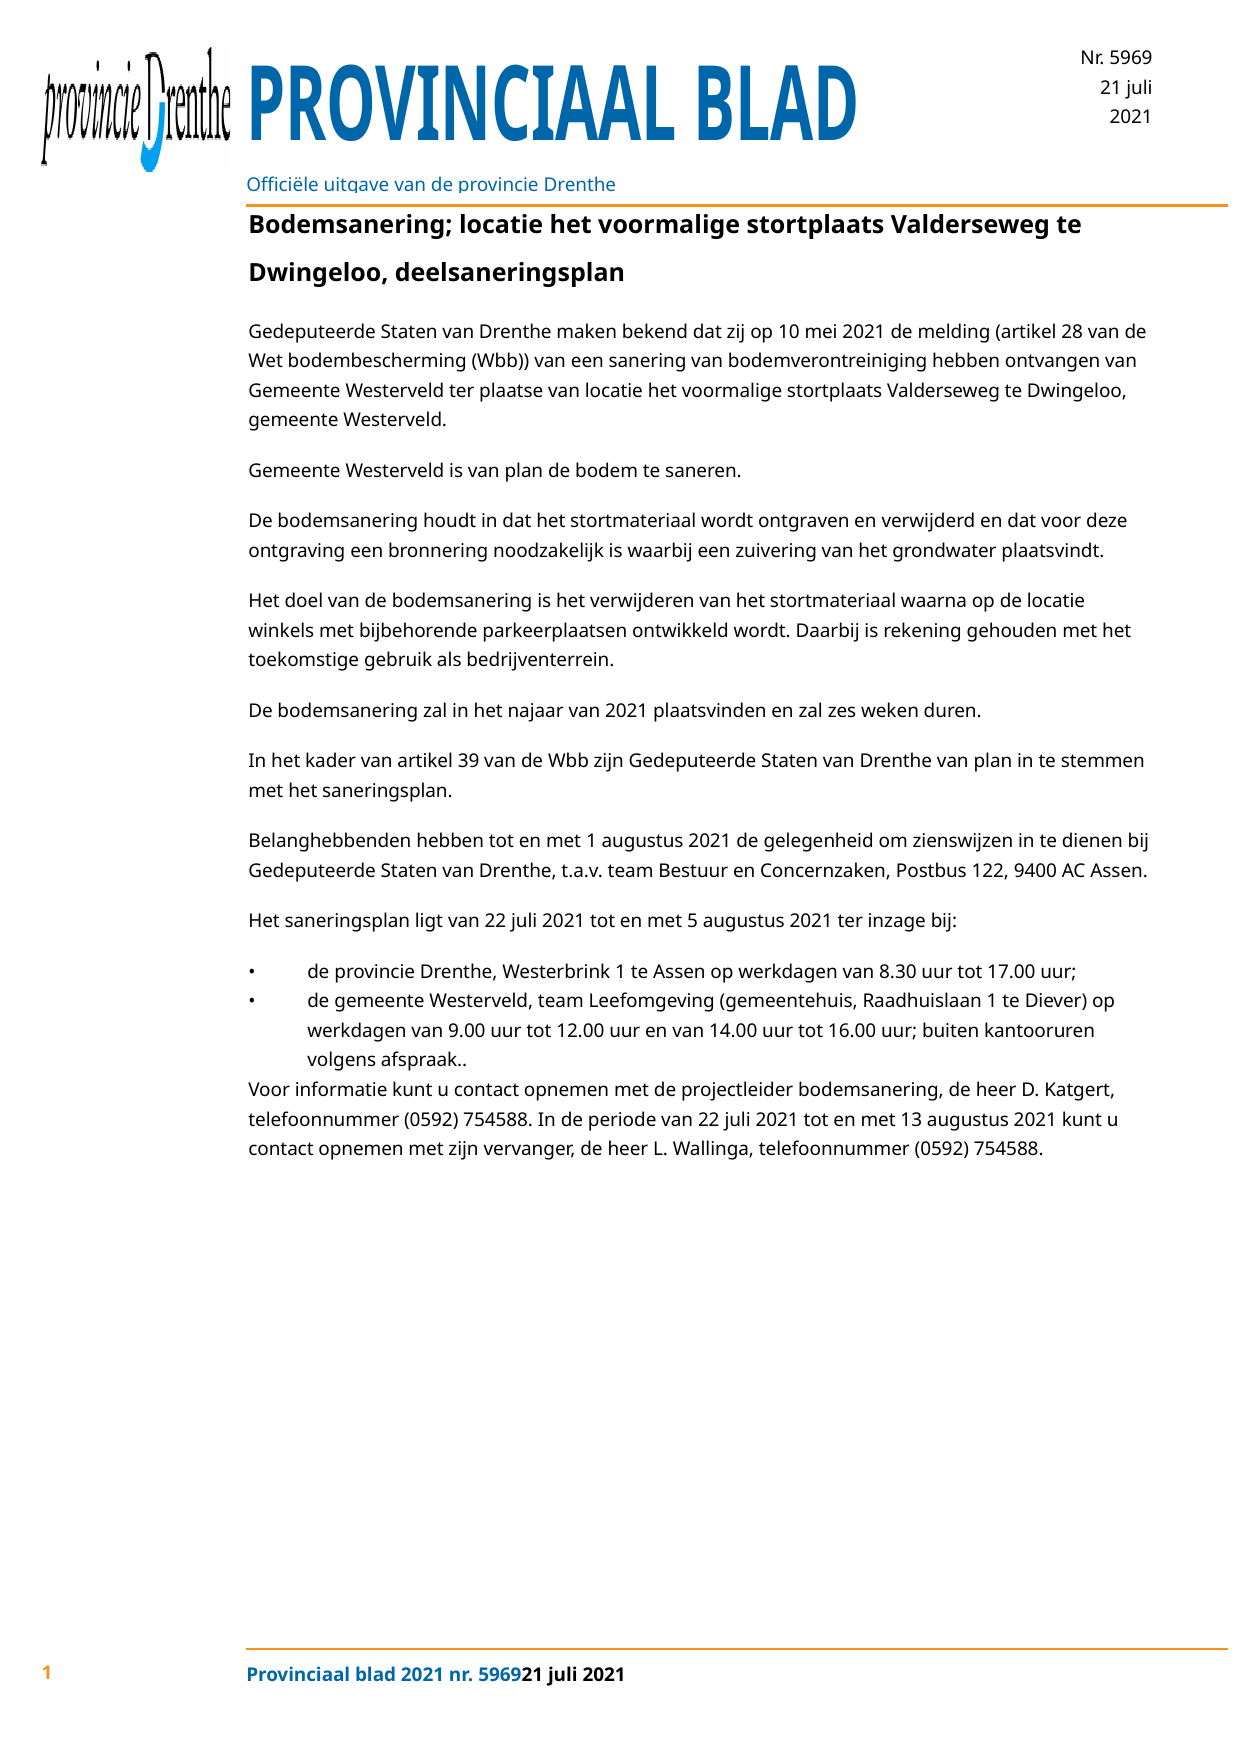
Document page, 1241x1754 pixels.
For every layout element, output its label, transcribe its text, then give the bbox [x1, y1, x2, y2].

text Gedeputeerde Staten van Drenthe maken bekend dat zij op 10 mei 2021 de melding (artikel 28 van de Wet bodembescherming (Wbb)) van een sanering van bodemverontreiniging hebben ontvangen van Gemeente Westerveld ter plaatse van locatie het voormalige stortplaats Valderseweg te Dwingeloo, gemeente Westerveld. [248, 318, 1152, 432]
text In het kader van artikel 39 van de Wbb zijn Gedeputeerde Staten van Drenthe van plan in te stemmen met het saneringsplan. [248, 747, 1152, 803]
text Gemeente Westerveld is van plan de bodem te saneren. [248, 457, 1152, 483]
list de provincie Drenthe, Westerbrink 1 te Assen op werkdagen van 8.30 uur tot 17.00 uur; [248, 958, 1152, 984]
text Het saneringsplan ligt van 22 juli 2021 tot en met 5 augustus 2021 ter inzage bij: [248, 907, 1152, 933]
text De bodemsanering houdt in dat het stortmateriaal wordt ontgraven en verwijderd en dat voor deze ontgraving een bronnering noodzakelijk is waarbij een zuivering van het grondwater plaatsvindt. [248, 507, 1152, 563]
picture [41, 47, 231, 172]
text Het doel van de bodemsanering is het verwijderen van het stortmateriaal waarna op de locatie winkels met bijbehorende parkeerplaatsen ontwikkeld wordt. Daarbij is rekening gehouden met het toekomstige gebruik als bedrijventerrein. [248, 587, 1152, 672]
text De bodemsanering zal in het najaar van 2021 plaatsvinden en zal zes weken duren. [248, 697, 1152, 723]
list de gemeente Westerveld, team Leefomgeving (gemeentehuis, Raadhuislaan 1 te Diever) op werkdagen van 9.00 uur tot 12.00 uur en van 14.00 uur tot 16.00 uur; buiten kantooruren volgens afspraak.. [248, 987, 1152, 1072]
text Belanghebbenden hebben tot en met 1 augustus 2021 de gelegenheid om zienswijzen in te dienen bij Gedeputeerde Staten van Drenthe, t.a.v. team Bestuur en Concernzaken, Postbus 122, 9400 AC Assen. [248, 827, 1152, 883]
text Bodemsanering; locatie het voormalige stortplaats Valderseweg te Dwingeloo, deelsaneringsplan [248, 207, 1152, 288]
text Voor informatie kunt u contact opnemen met de projectleider bodemsanering, de heer D. Katgert, telefoonnummer (0592) 754588. In de periode van 22 juli 2021 tot en met 13 augustus 2021 kunt u contact opnemen met zijn vervanger, de heer L. Wallinga, telefoonnummer (0592) 754588. [248, 1076, 1152, 1161]
